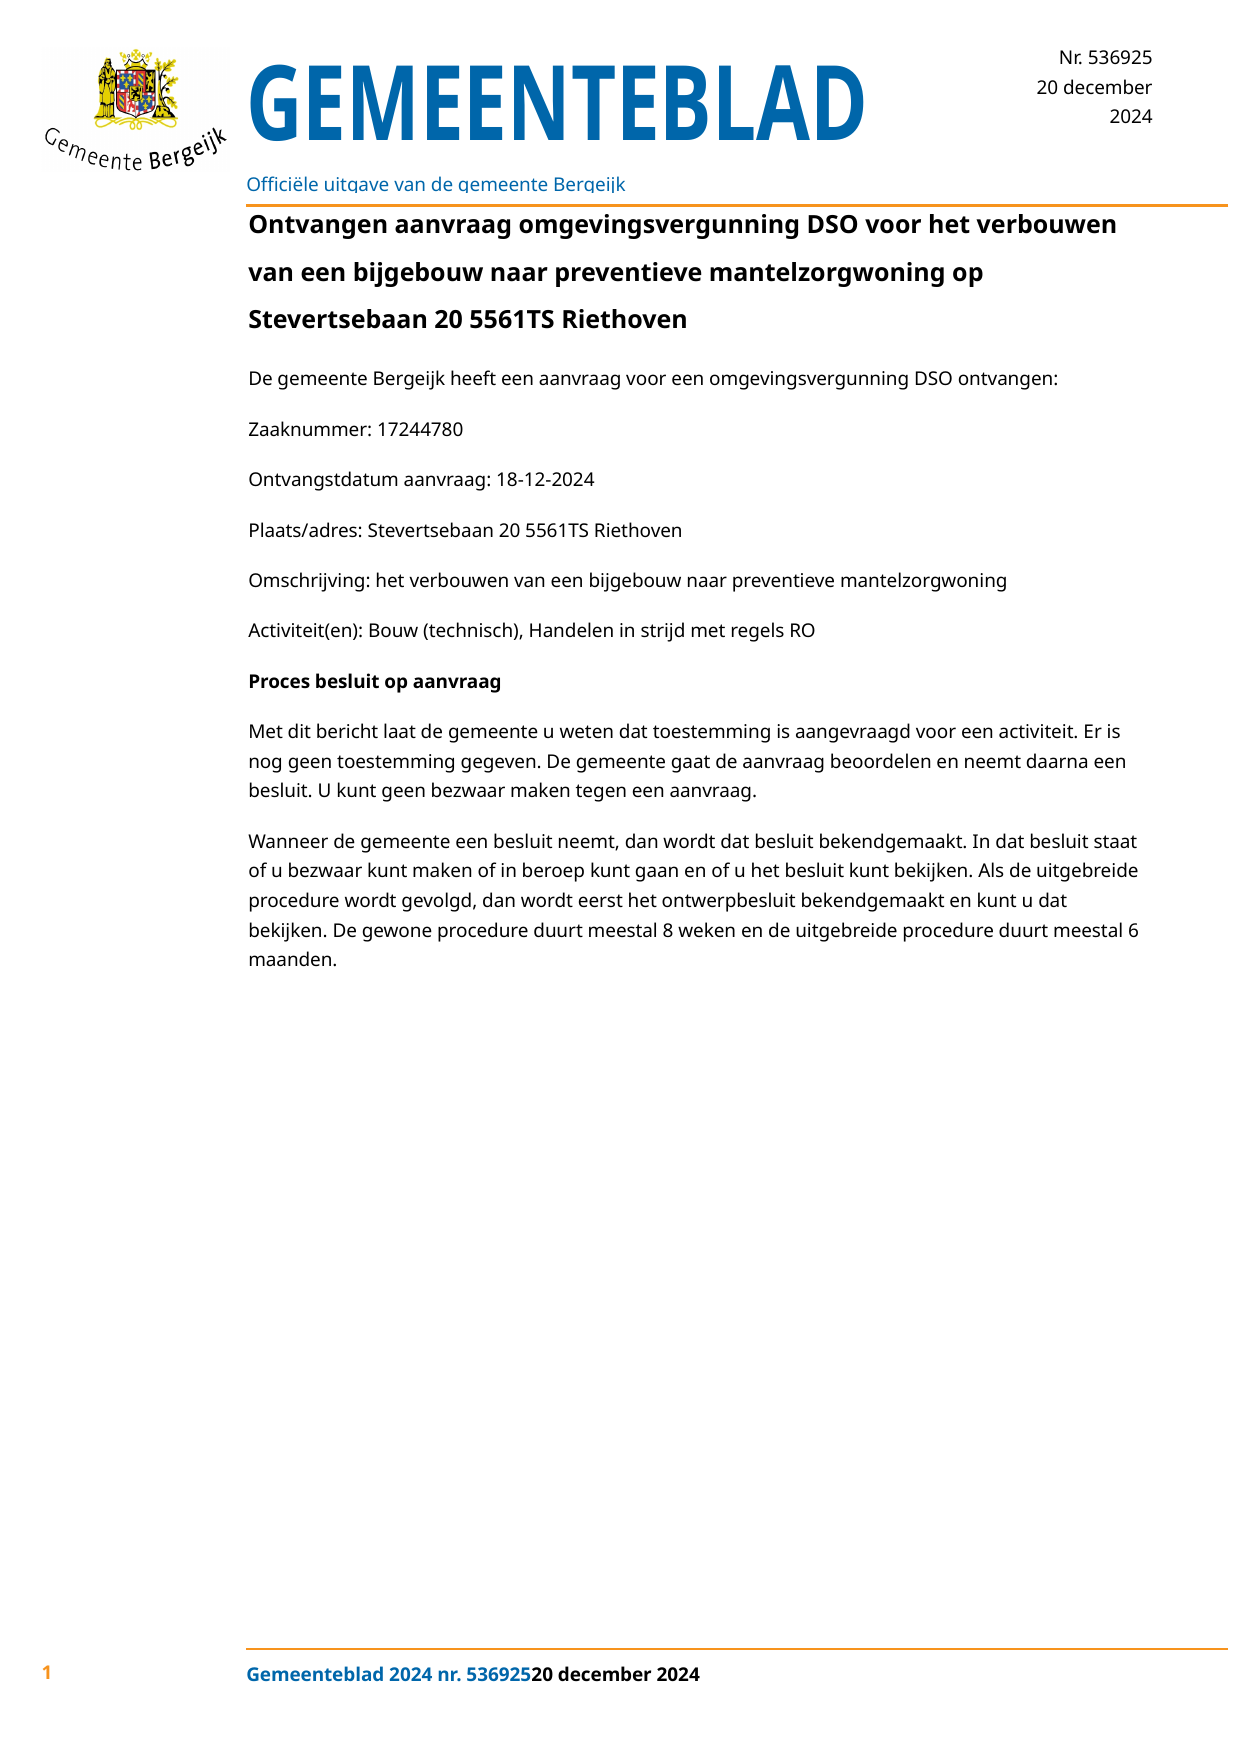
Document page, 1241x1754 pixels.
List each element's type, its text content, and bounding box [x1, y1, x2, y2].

text De gemeente Bergeijk heeft een aanvraag voor een omgevingsvergunning DSO ontvangen: [248, 366, 1152, 391]
text Ontvangstdatum aanvraag: 18-12-2024 [248, 466, 1152, 492]
picture [41, 47, 231, 172]
text Activiteit(en): Bouw (technisch), Handelen in strijd met regels RO [248, 618, 1152, 643]
text Ontvangen aanvraag omgevingsvergunning DSO voor het verbouwen van een bijgebouw naar preventieve mantelzorgwoning op Stevertsebaan 20 5561TS Riethoven [248, 207, 1152, 336]
text Omschrijving: het verbouwen van een bijgebouw naar preventieve mantelzorgwoning [248, 567, 1152, 593]
text Zaaknummer: 17244780 [248, 416, 1152, 442]
text Met dit bericht laat de gemeente u weten dat toestemming is aangevraagd voor een activiteit. Er is nog geen toestemming gegeven. De gemeente gaat de aanvraag beoordelen en neemt daarna een besluit. U kunt geen bezwaar maken tegen een aanvraag. [248, 718, 1152, 803]
text Proces besluit op aanvraag [248, 668, 1152, 694]
text Plaats/adres: Stevertsebaan 20 5561TS Riethoven [248, 517, 1152, 542]
text Wanneer de gemeente een besluit neemt, dan wordt dat besluit bekendgemaakt. In dat besluit staat of u bezwaar kunt maken of in beroep kunt gaan en of u het besluit kunt bekijken. Als de uitgebreide procedure wordt gevolgd, dan wordt eerst het ontwerpbesluit bekendgemaakt en kunt u dat bekijken. De gewone procedure duurt meestal 8 weken en de uitgebreide procedure duurt meestal 6 maanden. [248, 828, 1152, 972]
